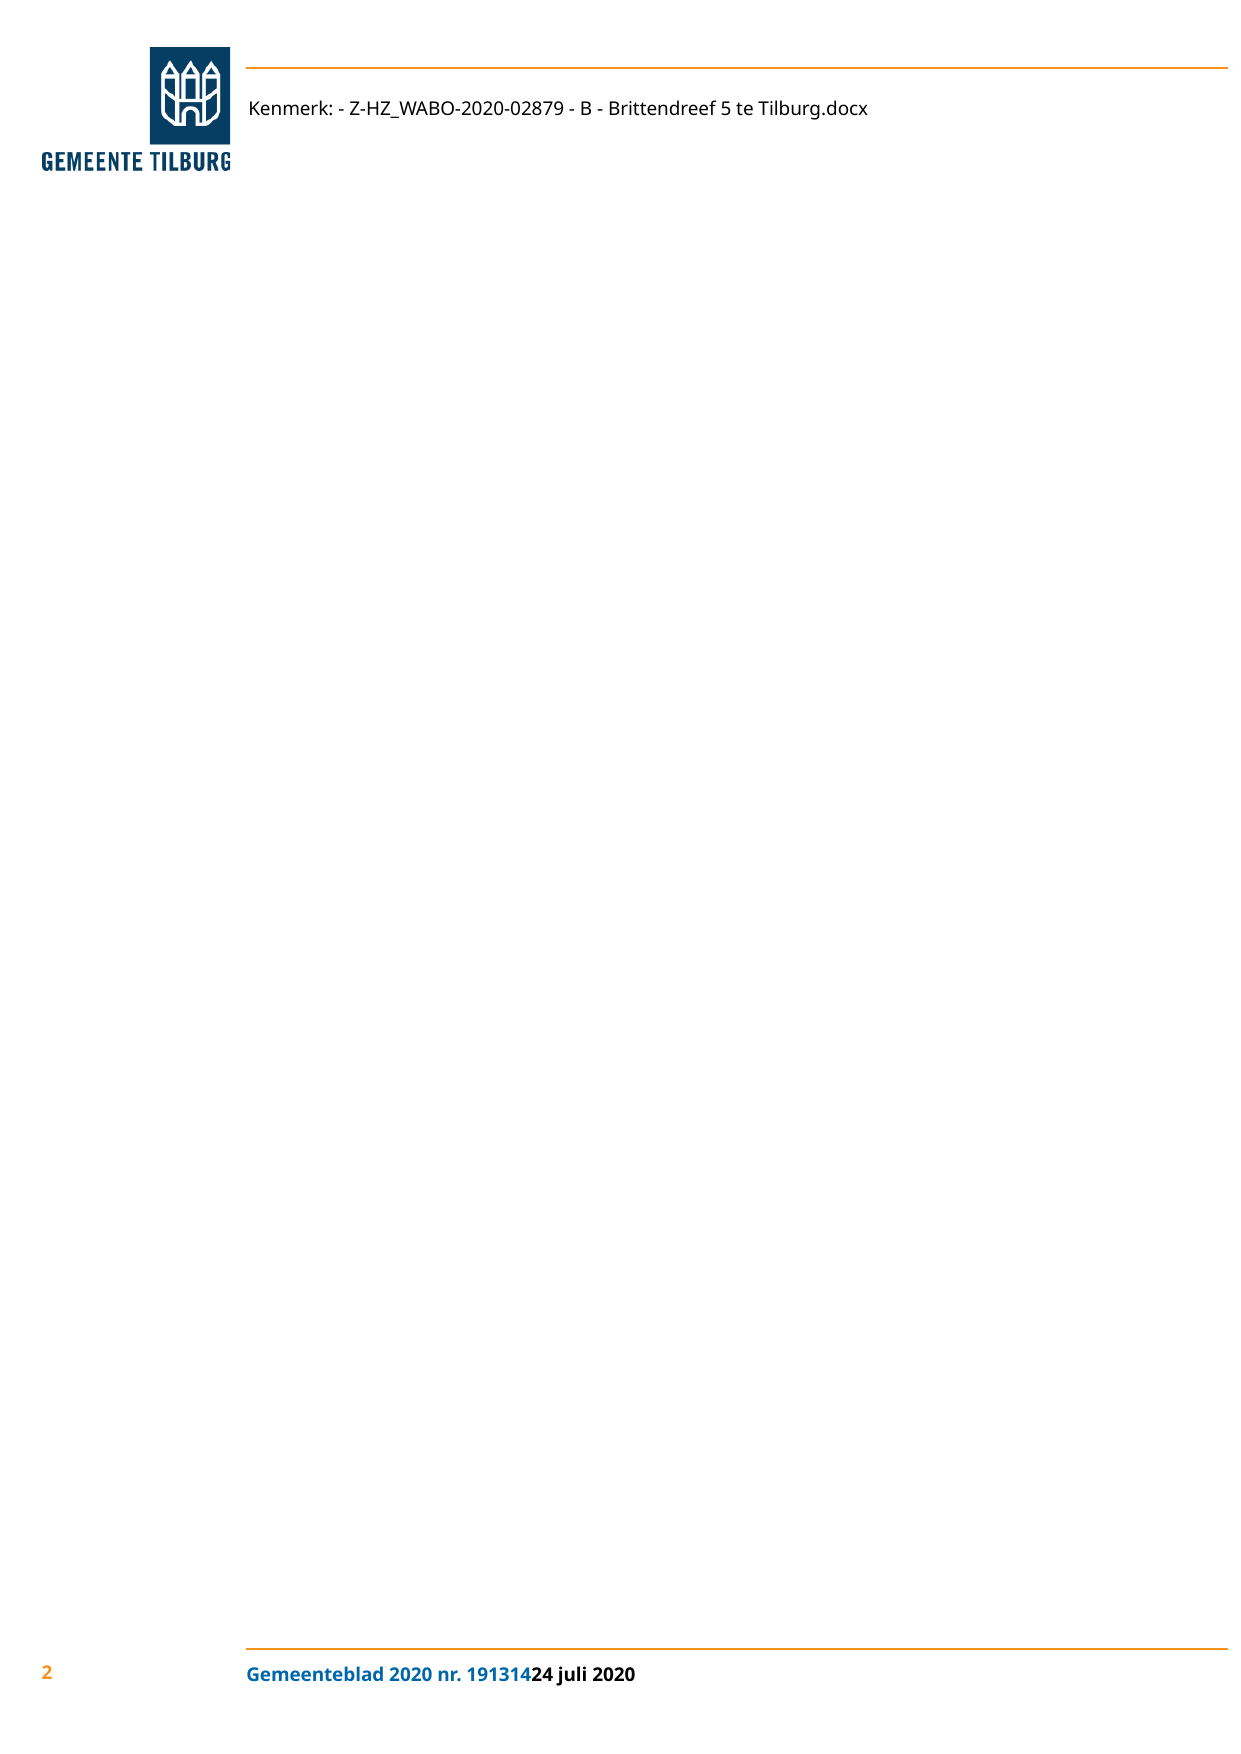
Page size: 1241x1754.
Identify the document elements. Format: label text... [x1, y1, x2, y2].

picture [41, 47, 231, 172]
text Kenmerk: - Z-HZ_WABO-2020-02879 - B - Brittendreef 5 te Tilburg.docx [248, 95, 1152, 121]
